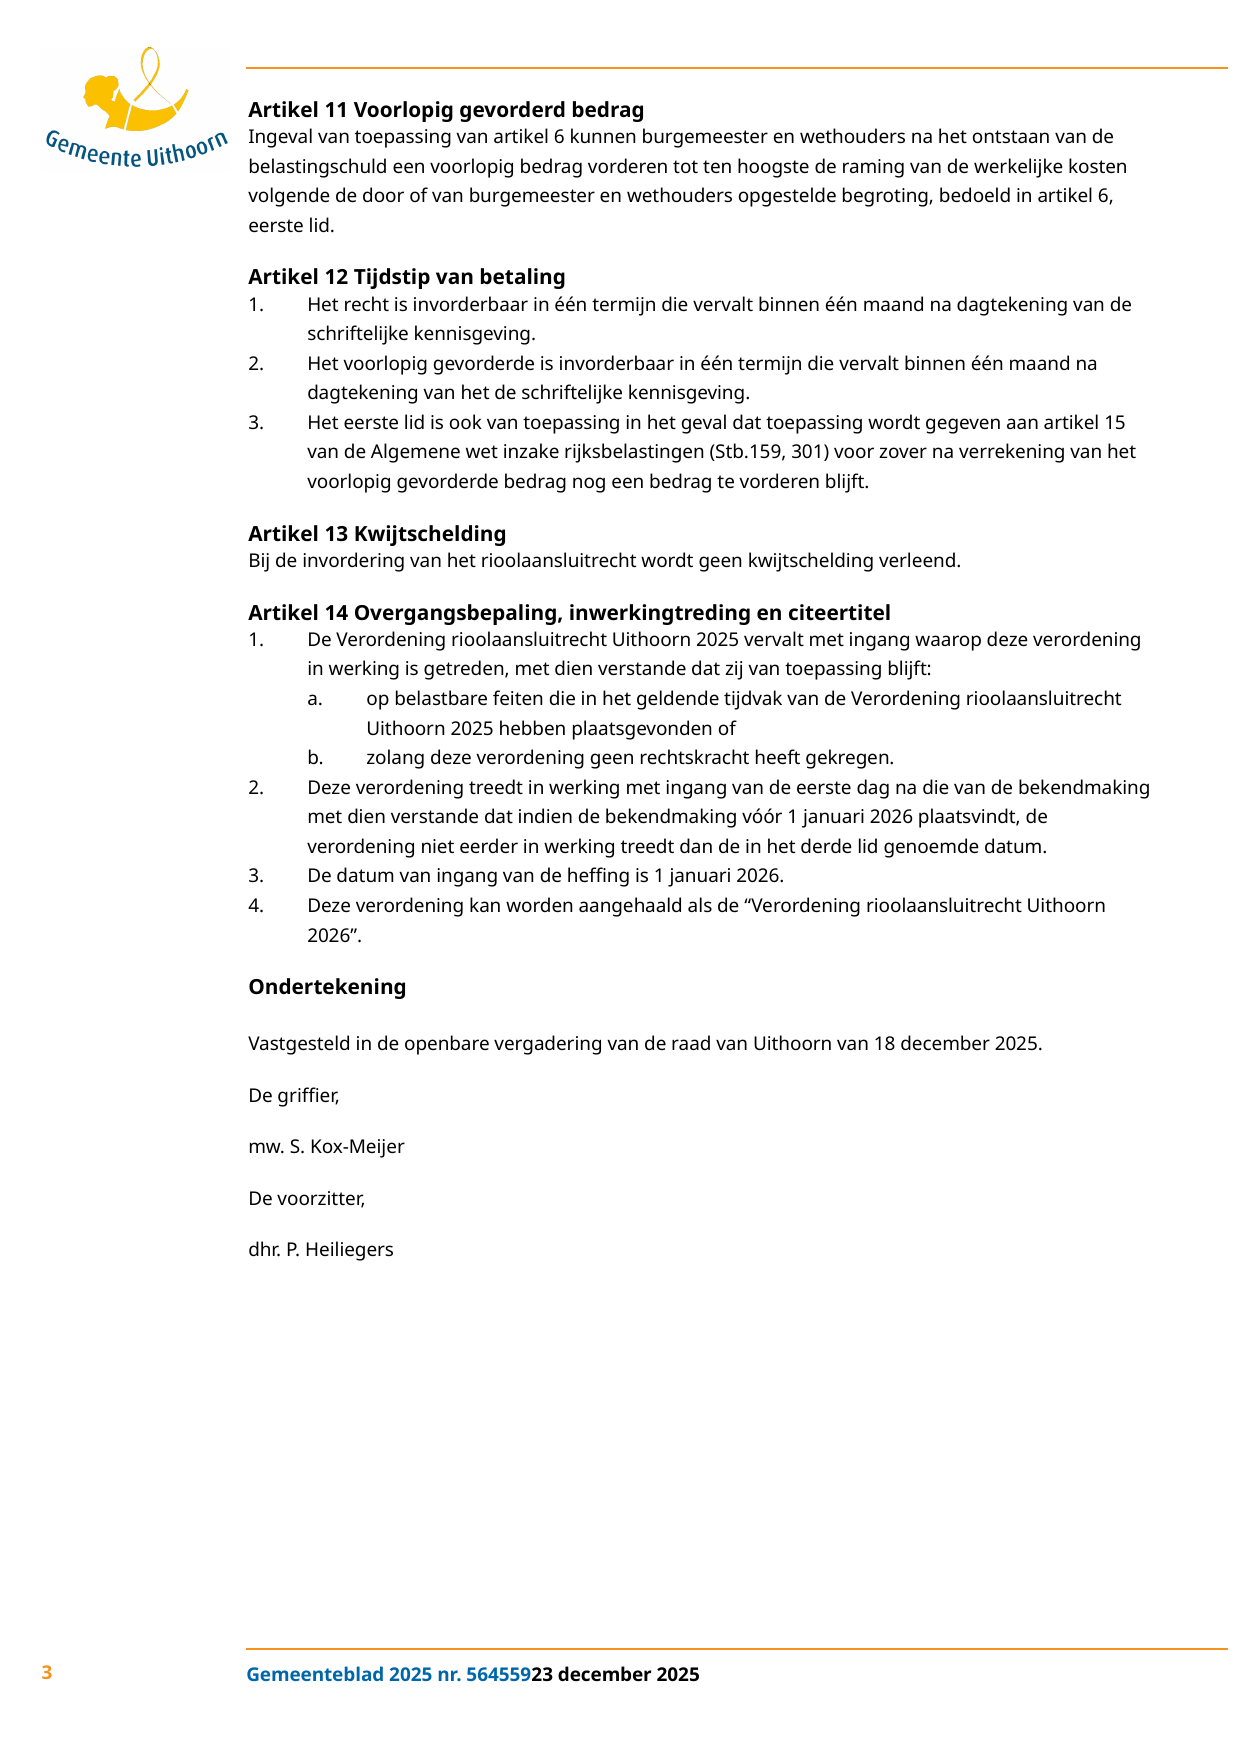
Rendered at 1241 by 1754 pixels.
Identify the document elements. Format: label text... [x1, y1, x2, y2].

list op belastbare feiten die in het geldende tijdvak van de Verordening rioolaansluitrecht Uithoorn 2025 hebben plaatsgevonden of [307, 685, 1152, 741]
text Vastgesteld in de openbare vergadering van de raad van Uithoorn van 18 december 2025. [248, 1030, 1152, 1056]
text De griffier, [248, 1082, 1152, 1107]
list Het eerste lid is ook van toepassing in het geval dat toepassing wordt gegeven aan artikel 15 van de Algemene wet inzake rijksbelastingen (Stb.159, 301) voor zover na verrekening van het voorlopig gevorderde bedrag nog een bedrag te vorderen blijft. [248, 409, 1152, 494]
text Artikel 12 Tijdstip van betaling [248, 262, 1152, 291]
text Ondertekening [248, 972, 1152, 1001]
text De voorzitter, [248, 1185, 1152, 1210]
list Deze verordening kan worden aangehaald als de “Verordening rioolaansluitrecht Uithoorn 2026”. [248, 892, 1152, 948]
text Ingeval van toepassing van artikel 6 kunnen burgemeester en wethouders na het ontstaan van de belastingschuld een voorlopig bedrag vorderen tot ten hoogste de raming van de werkelijke kosten volgende de door of van burgemeester en wethouders opgestelde begroting, bedoeld in artikel 6, eerste lid. [248, 123, 1152, 238]
text Artikel 13 Kwijtschelding [248, 519, 1152, 547]
list Het recht is invorderbaar in één termijn die vervalt binnen één maand na dagtekening van de schriftelijke kennisgeving. [248, 291, 1152, 346]
text mw. S. Kox-Meijer [248, 1133, 1152, 1159]
text Artikel 11 Voorlopig gevorderd bedrag [248, 95, 1152, 123]
picture [41, 47, 231, 172]
text Artikel 14 Overgangsbepaling, inwerkingtreding en citeertitel [248, 598, 1152, 626]
text Bij de invordering van het rioolaansluitrecht wordt geen kwijtschelding verleend. [248, 547, 1152, 573]
list Het voorlopig gevorderde is invorderbaar in één termijn die vervalt binnen één maand na dagtekening van het de schriftelijke kennisgeving. [248, 350, 1152, 405]
text dhr. P. Heiliegers [248, 1236, 1152, 1262]
list Deze verordening treedt in werking met ingang van de eerste dag na die van de bekendmaking met dien verstande dat indien de bekendmaking vóór 1 januari 2026 plaatsvindt, de verordening niet eerder in werking treedt dan de in het derde lid genoemde datum. [248, 774, 1152, 859]
list De Verordening rioolaansluitrecht Uithoorn 2025 vervalt met ingang waarop deze verordening in werking is getreden, met dien verstande dat zij van toepassing blijft: [248, 626, 1152, 681]
list zolang deze verordening geen rechtskracht heeft gekregen. [307, 744, 1152, 770]
list De datum van ingang van de heffing is 1 januari 2026. [248, 863, 1152, 888]
